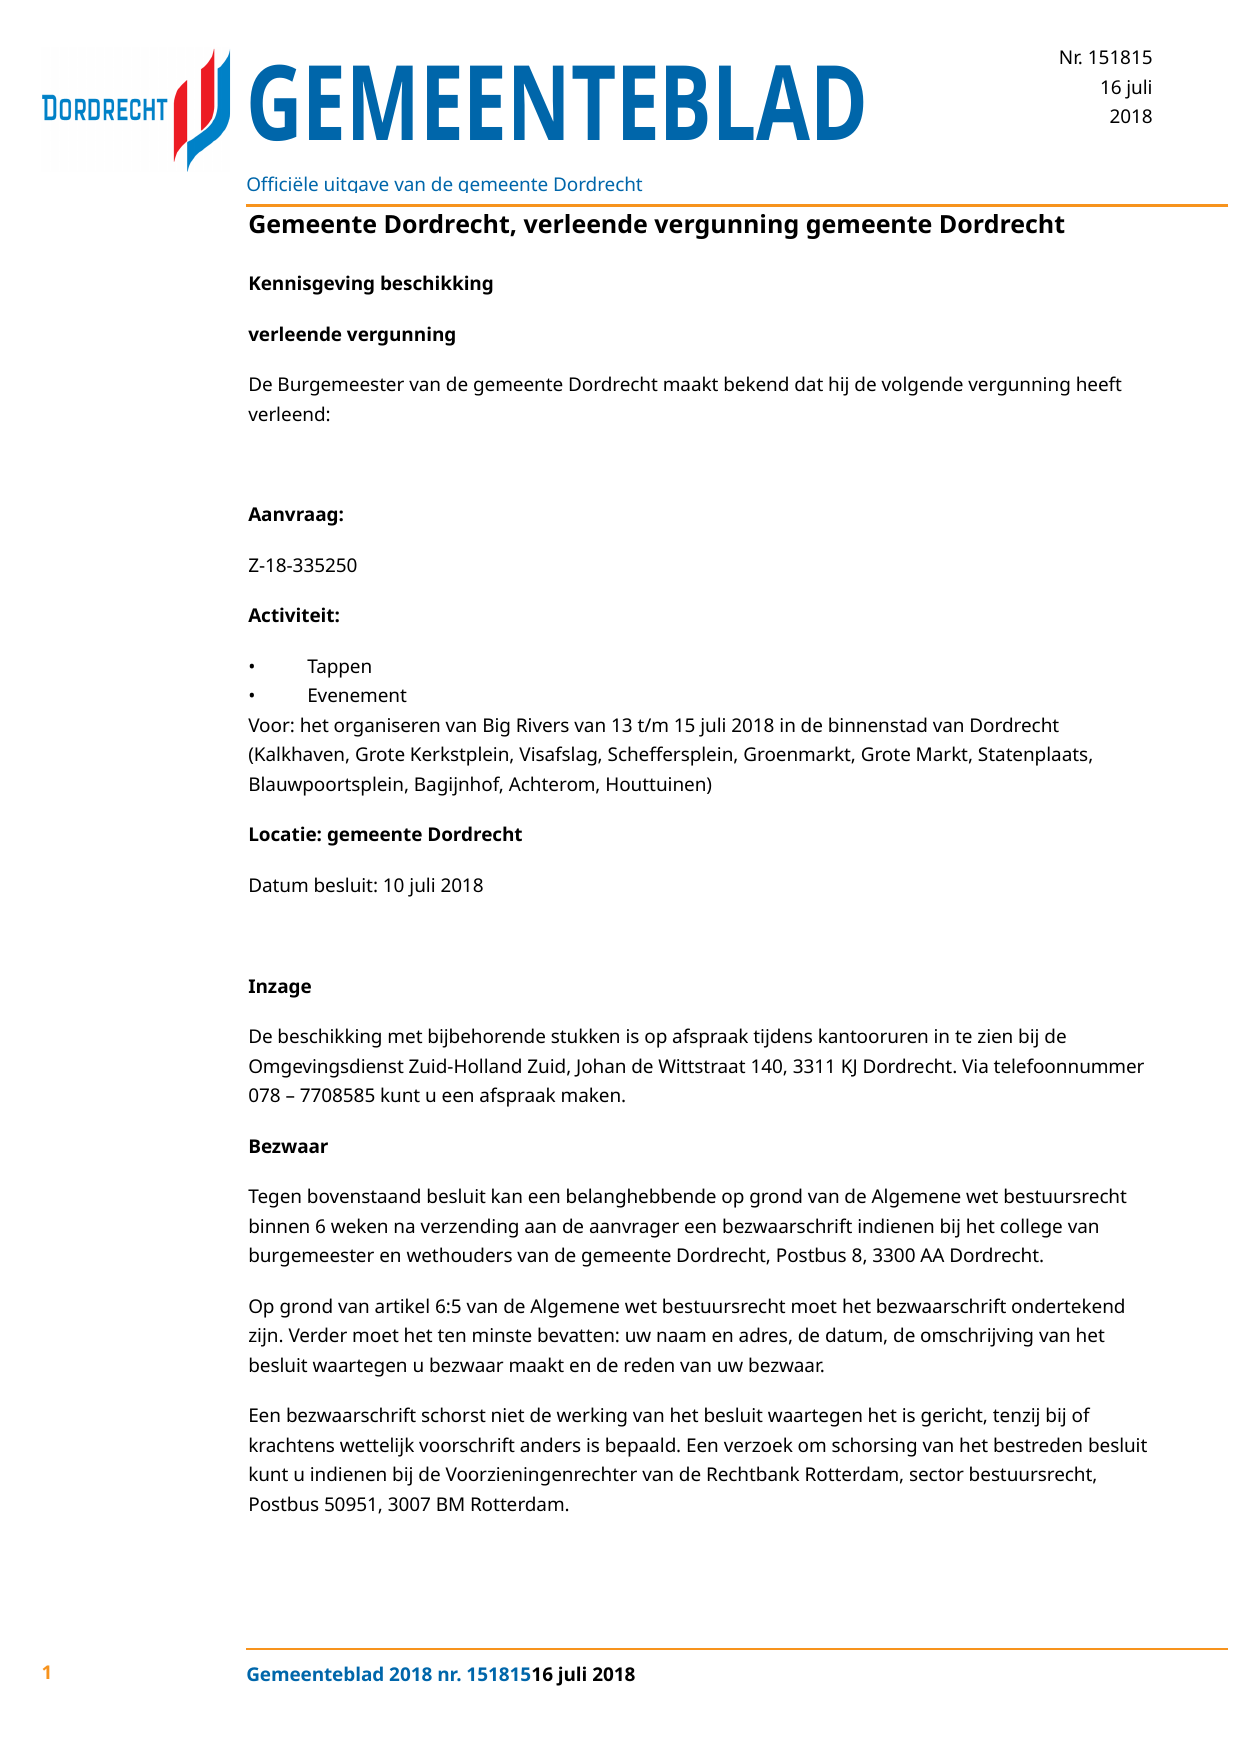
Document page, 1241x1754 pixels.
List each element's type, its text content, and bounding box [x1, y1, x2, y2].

text Datum besluit: 10 juli 2018 [248, 872, 1152, 898]
list Tappen [248, 653, 1152, 678]
text Activiteit: [248, 602, 1152, 628]
text Een bezwaarschrift schorst niet de werking van het besluit waartegen het is gericht, tenzij bij of krachtens wettelijk voorschrift anders is bepaald. Een verzoek om schorsing van het bestreden besluit kunt u indienen bij de Voorzieningenrechter van de Rechtbank Rotterdam, sector bestuursrecht, Postbus 50951, 3007 BM Rotterdam. [248, 1402, 1152, 1517]
text De Burgemeester van de gemeente Dordrecht maakt bekend dat hij de volgende vergunning heeft verleend: [248, 371, 1152, 426]
text Bezwaar [248, 1133, 1152, 1158]
text Inzage [248, 973, 1152, 998]
text Tegen bovenstaand besluit kan een belanghebbende op grond van de Algemene wet bestuursrecht binnen 6 weken na verzending aan de aanvrager een bezwaarschrift indienen bij het college van burgemeester en wethouders van de gemeente Dordrecht, Postbus 8, 3300 AA Dordrecht. [248, 1183, 1152, 1268]
text Kennisgeving beschikking [248, 270, 1152, 296]
picture [41, 47, 231, 172]
text Locatie: gemeente Dordrecht [248, 822, 1152, 847]
text Gemeente Dordrecht, verleende vergunning gemeente Dordrecht [248, 207, 1152, 241]
text De beschikking met bijbehorende stukken is op afspraak tijdens kantooruren in te zien bij de Omgevingsdienst Zuid-Holland Zuid, Johan de Wittstraat 140, 3311 KJ Dordrecht. Via telefoonnummer 078 – 7708585 kunt u een afspraak maken. [248, 1023, 1152, 1108]
list Evenement [248, 682, 1152, 708]
text Z-18-335250 [248, 552, 1152, 578]
text Op grond van artikel 6:5 van de Algemene wet bestuursrecht moet het bezwaarschrift ondertekend zijn. Verder moet het ten minste bevatten: uw naam en adres, de datum, de omschrijving van het besluit waartegen u bezwaar maakt en de reden van uw bezwaar. [248, 1293, 1152, 1378]
text Voor: het organiseren van Big Rivers van 13 t/m 15 juli 2018 in de binnenstad van Dordrecht (Kalkhaven, Grote Kerkstplein, Visafslag, Scheffersplein, Groenmarkt, Grote Markt, Statenplaats, Blauwpoortsplein, Bagijnhof, Achterom, Houttuinen) [248, 712, 1152, 797]
text Aanvraag: [248, 502, 1152, 527]
text verleende vergunning [248, 321, 1152, 346]
